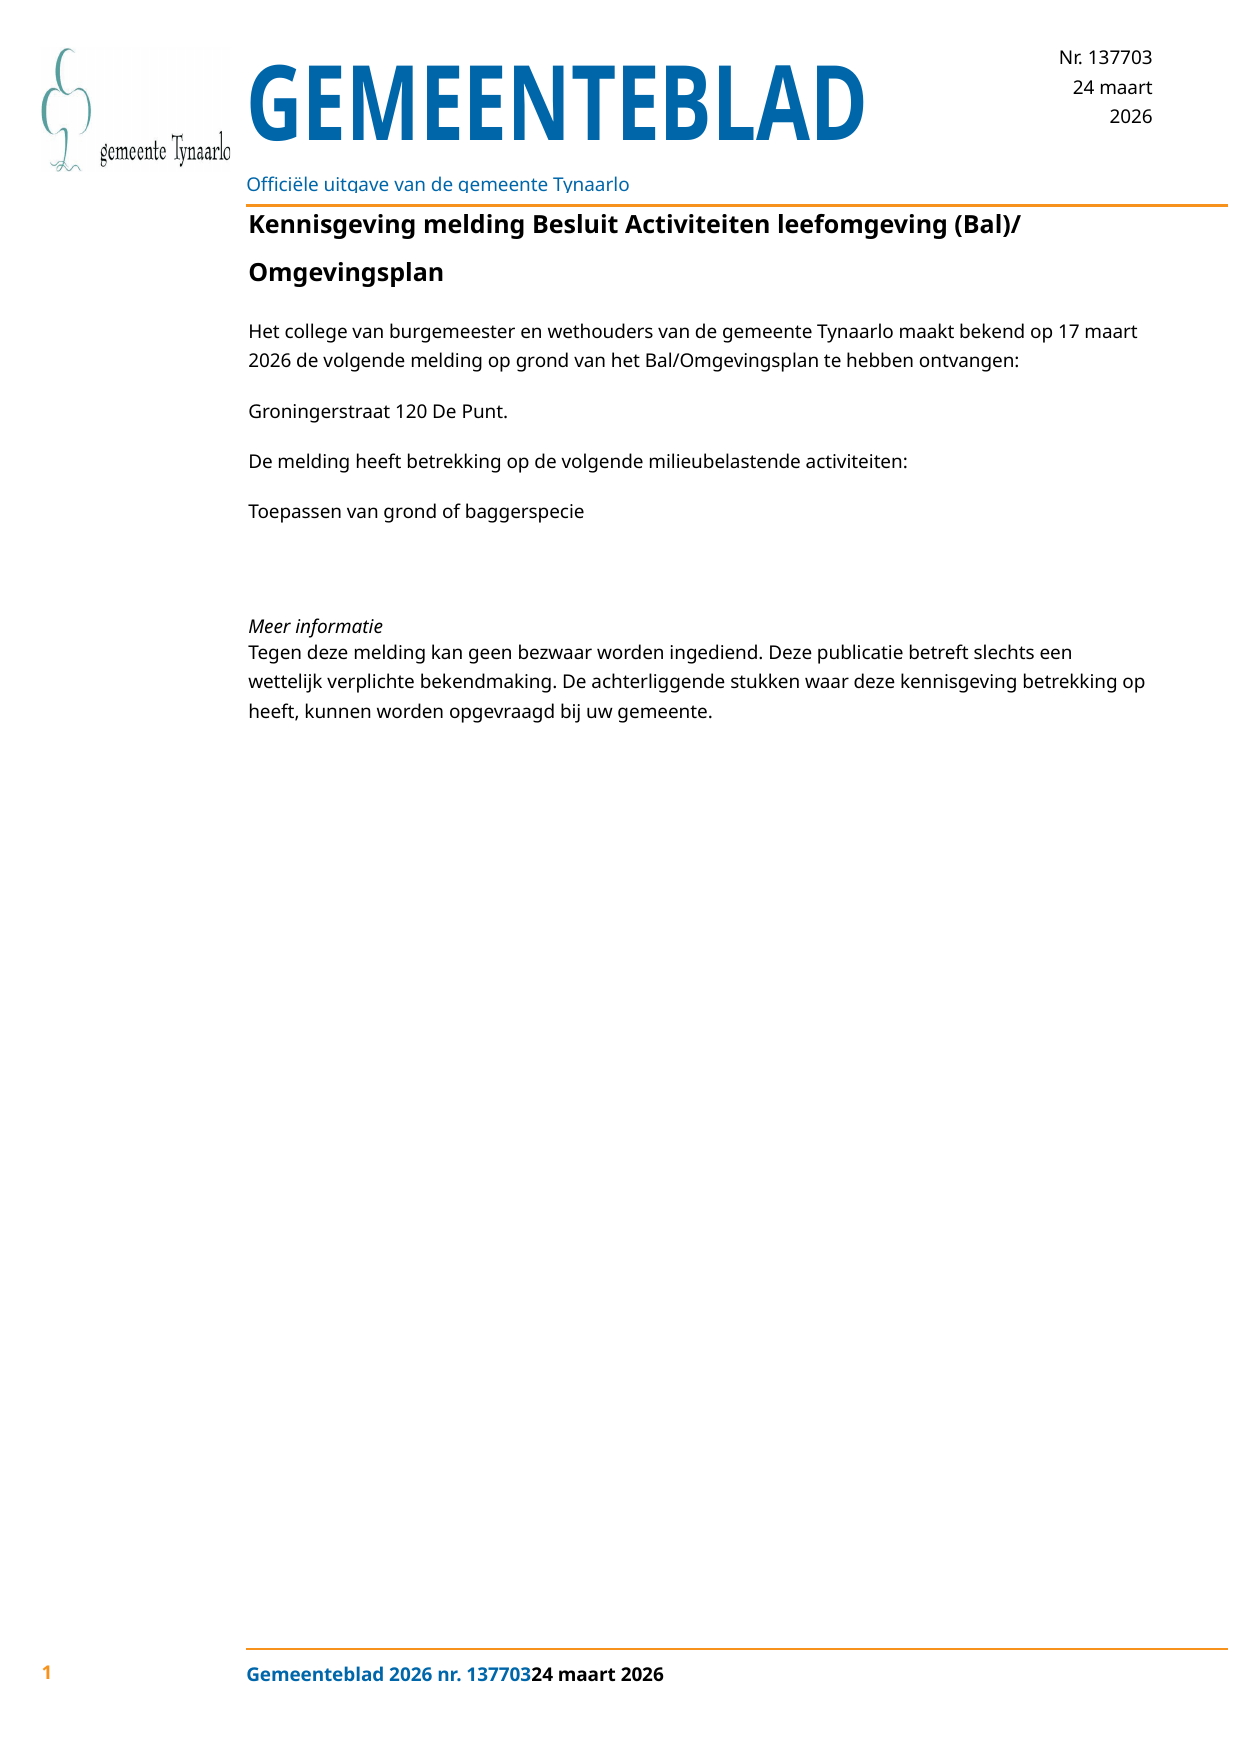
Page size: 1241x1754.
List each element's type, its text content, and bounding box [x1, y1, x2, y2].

text De melding heeft betrekking op de volgende milieubelastende activiteiten: [248, 448, 1152, 474]
text Het college van burgemeester en wethouders van de gemeente Tynaarlo maakt bekend op 17 maart 2026 de volgende melding op grond van het Bal/Omgevingsplan te hebben ontvangen: [248, 318, 1152, 373]
text Groningerstraat 120 De Punt. [248, 398, 1152, 424]
text Kennisgeving melding Besluit Activiteiten leefomgeving (Bal)/ Omgevingsplan [248, 207, 1152, 288]
text Tegen deze melding kan geen bezwaar worden ingediend. Deze publicatie betreft slechts een wettelijk verplichte bekendmaking. De achterliggende stukken waar deze kennisgeving betrekking op heeft, kunnen worden opgevraagd bij uw gemeente. [248, 639, 1152, 724]
text Meer informatie [248, 613, 1152, 639]
text Toepassen van grond of baggerspecie [248, 499, 1152, 524]
picture [41, 47, 231, 172]
